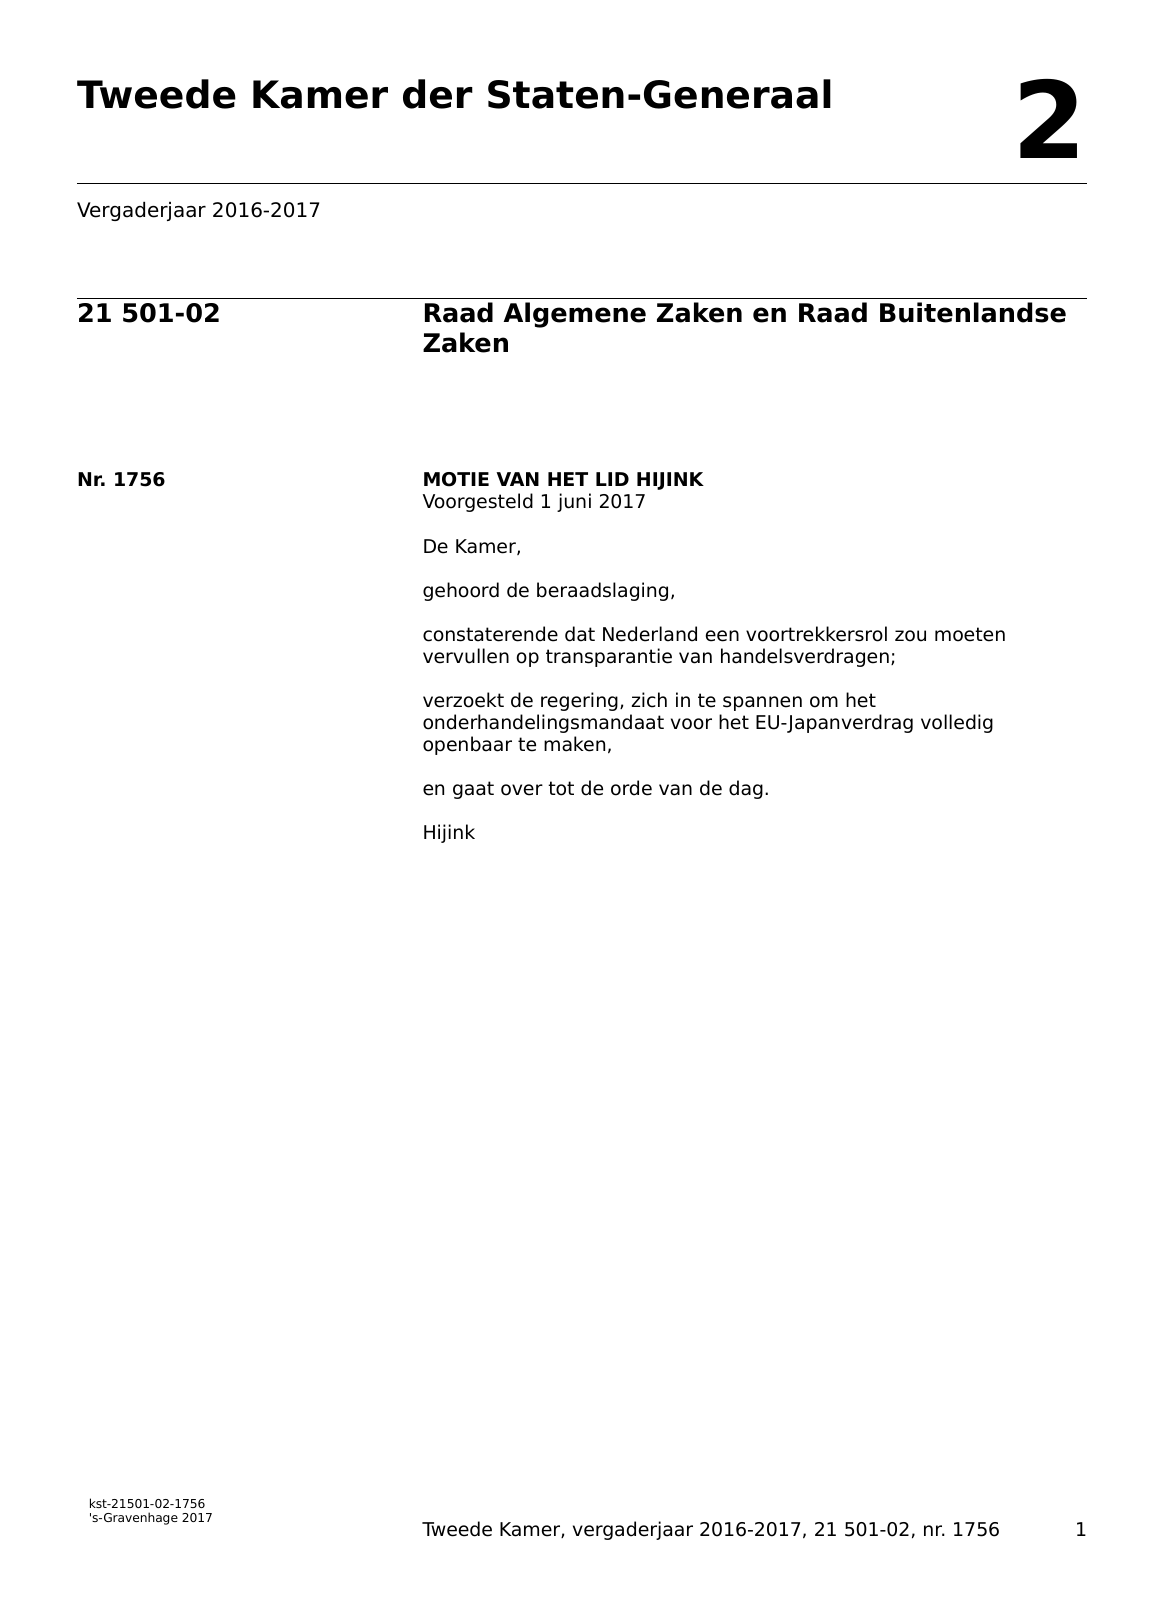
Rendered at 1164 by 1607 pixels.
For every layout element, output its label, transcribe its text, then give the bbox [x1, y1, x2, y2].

text verzoekt de regering, zich in te spannen om het onderhandelingsmandaat voor het EU-Japanverdrag volledig openbaar te maken, [422, 690, 1087, 756]
text kst-21501-02-1756 [88, 1497, 323, 1511]
text Hijink [422, 822, 1087, 844]
table_header 2 [886, 59, 1087, 183]
text constaterende dat Nederland een voortrekkersrol zou moeten vervullen op transparantie van handelsverdragen; [422, 624, 1087, 668]
table_cell Vergaderjaar 2016-2017 [77, 184, 1087, 298]
text en gaat over tot de orde van de dag. [422, 778, 1087, 800]
text De Kamer, [422, 536, 1087, 557]
subtitle 21 501-02 Raad Algemene Zaken en Raad Buitenlandse Zaken [77, 299, 1087, 358]
text gehoord de beraadslaging, [422, 580, 1087, 602]
text 's-Gravenhage 2017 [88, 1511, 323, 1525]
table_header Tweede Kamer der Staten-Generaal [77, 59, 886, 183]
subtitle Nr. 1756 MOTIE VAN HET LID HIJINK [77, 469, 1087, 491]
text Voorgesteld 1 juni 2017 [422, 491, 1087, 513]
